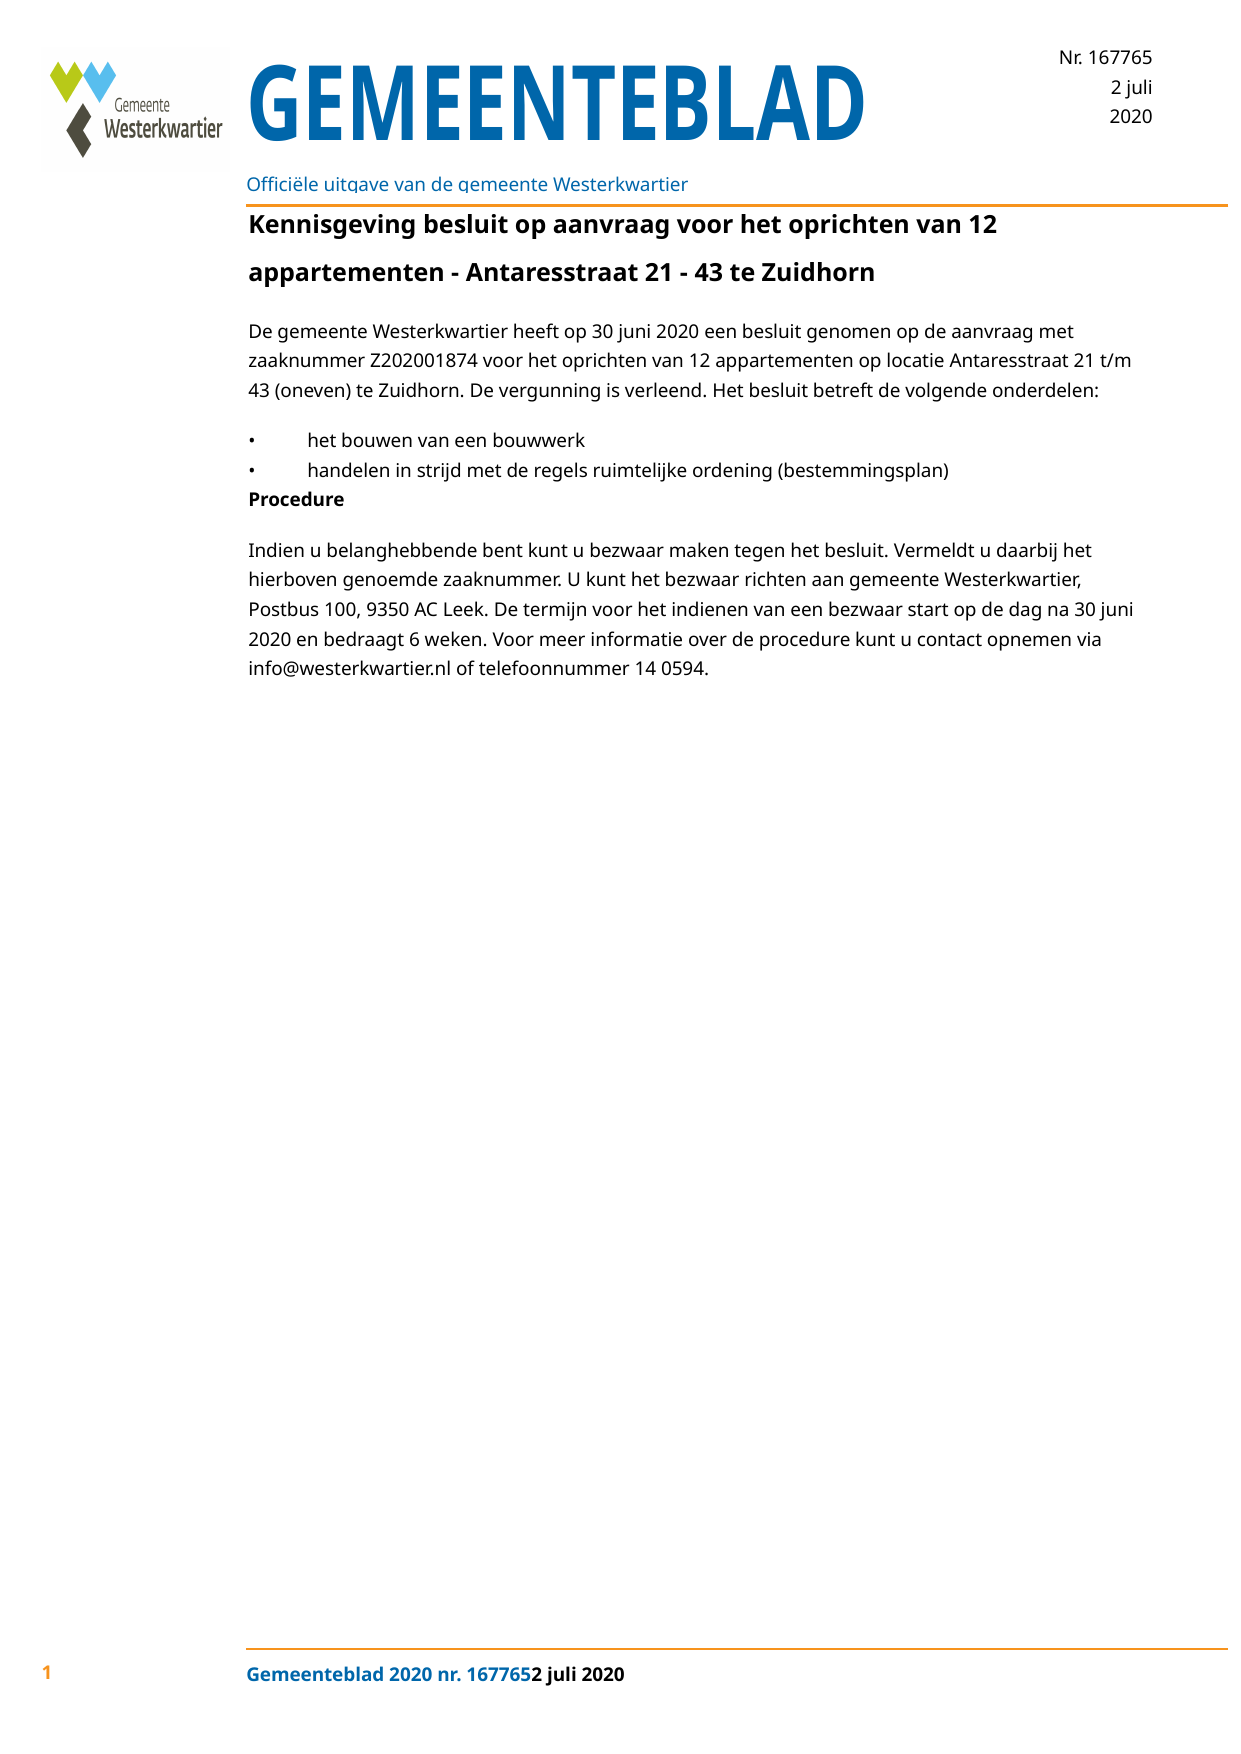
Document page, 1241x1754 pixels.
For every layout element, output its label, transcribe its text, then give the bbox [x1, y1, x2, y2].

text Procedure [248, 487, 1152, 512]
text Kennisgeving besluit op aanvraag voor het oprichten van 12 appartementen - Antaresstraat 21 - 43 te Zuidhorn [248, 207, 1152, 288]
text Indien u belanghebbende bent kunt u bezwaar maken tegen het besluit. Vermeldt u daarbij het hierboven genoemde zaaknummer. U kunt het bezwaar richten aan gemeente Westerkwartier, Postbus 100, 9350 AC Leek. De termijn voor het indienen van een bezwaar start op de dag na 30 juni 2020 en bedraagt 6 weken. Voor meer informatie over de procedure kunt u contact opnemen via info@westerkwartier.nl of telefoonnummer 14 0594. [248, 537, 1152, 681]
list handelen in strijd met de regels ruimtelijke ordening (bestemmingsplan) [248, 457, 1152, 483]
text De gemeente Westerkwartier heeft op 30 juni 2020 een besluit genomen op de aanvraag met zaaknummer Z202001874 voor het oprichten van 12 appartementen op locatie Antaresstraat 21 t/m 43 (oneven) te Zuidhorn. De vergunning is verleend. Het besluit betreft de volgende onderdelen: [248, 318, 1152, 403]
picture [41, 47, 231, 172]
list het bouwen van een bouwwerk [248, 427, 1152, 453]
